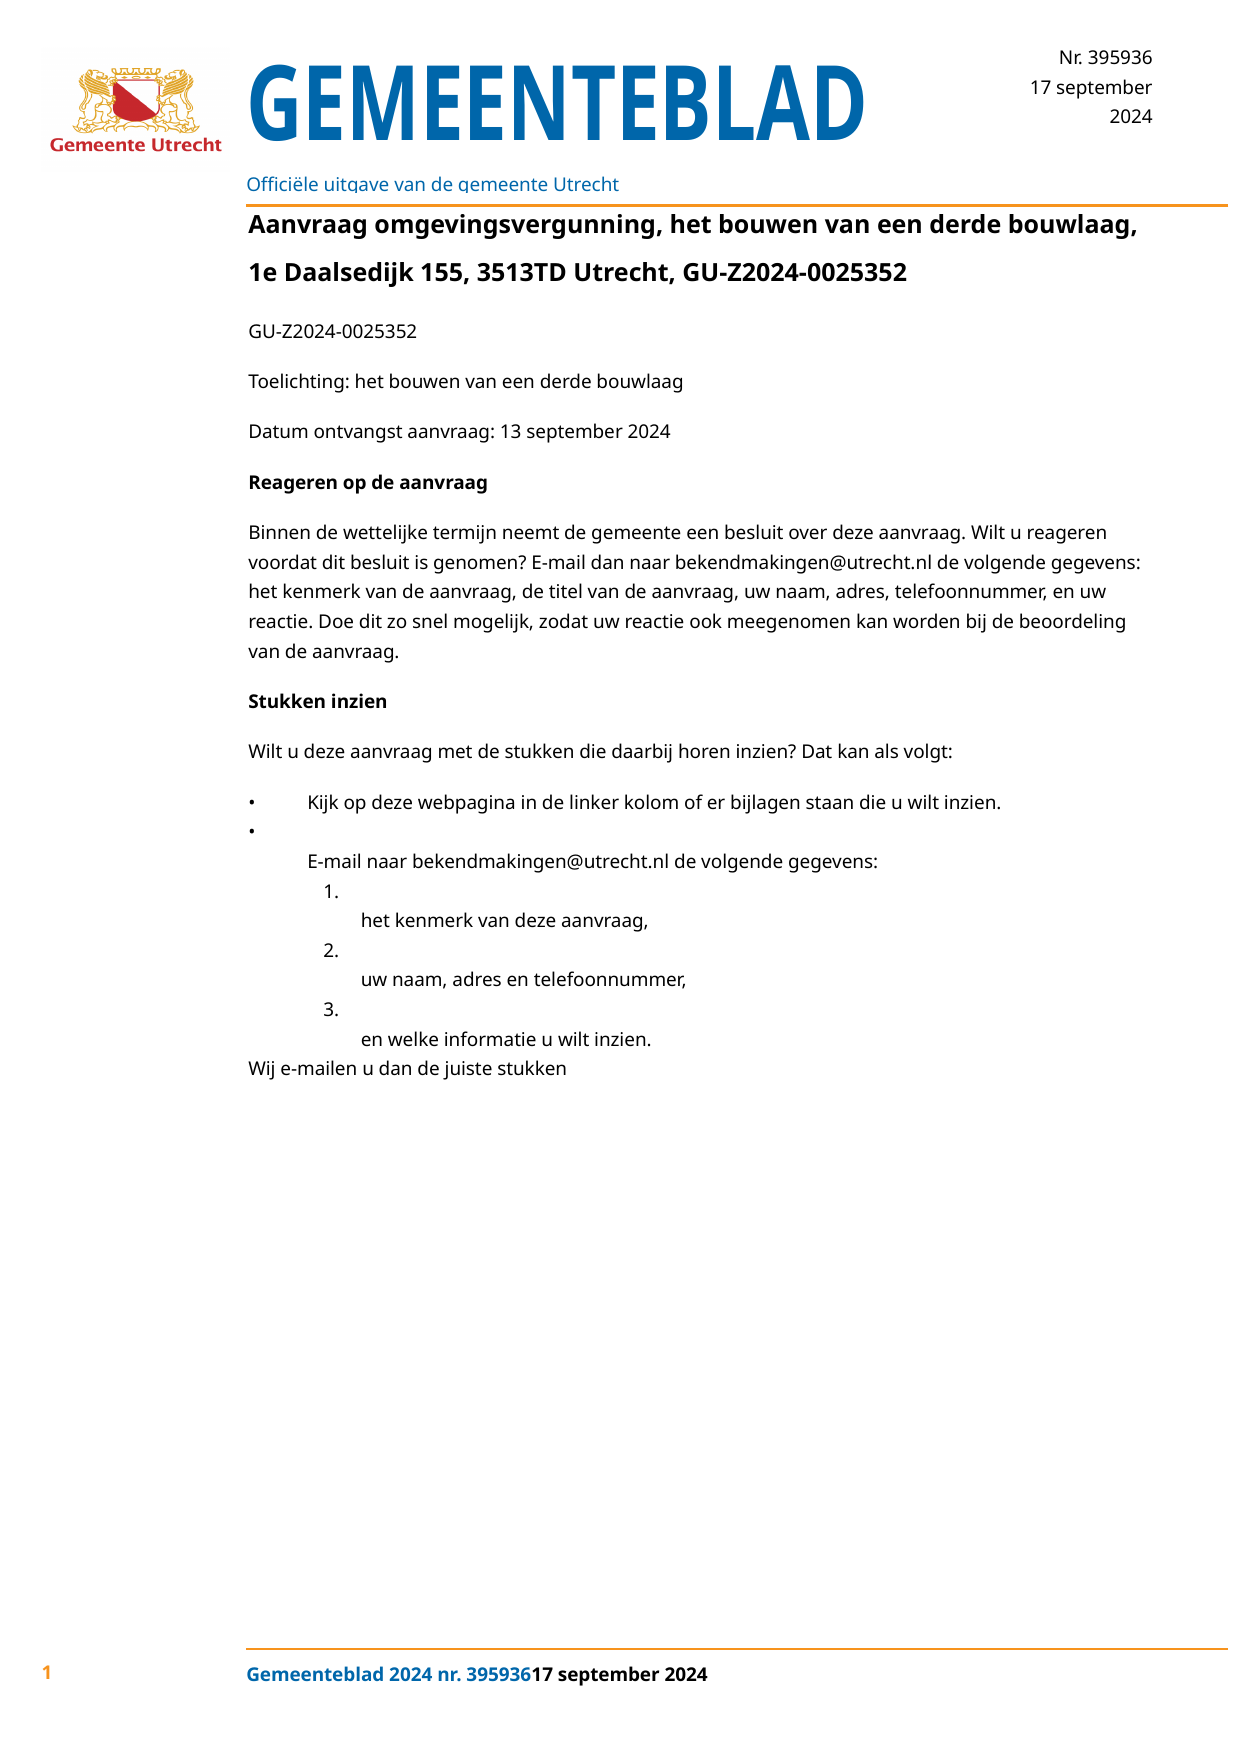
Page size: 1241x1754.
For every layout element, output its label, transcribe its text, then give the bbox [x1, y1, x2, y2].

list het kenmerk van deze aanvraag, [323, 907, 1152, 933]
text Wilt u deze aanvraag met de stukken die daarbij horen inzien? Dat kan als volgt: [248, 739, 1152, 764]
text Wij e-mailen u dan de juiste stukken [248, 1055, 1152, 1081]
text Aanvraag omgevingsvergunning, het bouwen van een derde bouwlaag, 1e Daalsedijk 155, 3513TD Utrecht, GU-Z2024-0025352 [248, 207, 1152, 288]
list uw naam, adres en telefoonnummer, [323, 967, 1152, 992]
list en welke informatie u wilt inzien. [323, 1026, 1152, 1052]
list E-mail naar bekendmakingen@utrecht.nl de volgende gegevens: [248, 848, 1152, 874]
text Stukken inzien [248, 688, 1152, 714]
list Kijk op deze webpagina in de linker kolom of er bijlagen staan die u wilt inzien. [248, 789, 1152, 815]
text Binnen de wettelijke termijn neemt de gemeente een besluit over deze aanvraag. Wilt u reageren voordat dit besluit is genomen? E-mail dan naar bekendmakingen@utrecht.nl de volgende gegevens: het kenmerk van de aanvraag, de titel van de aanvraag, uw naam, adres, telefoonnummer, en uw reactie. Doe dit zo snel mogelijk, zodat uw reactie ook meegenomen kan worden bij de beoordeling van de aanvraag. [248, 519, 1152, 664]
text Toelichting: het bouwen van een derde bouwlaag [248, 368, 1152, 394]
text GU-Z2024-0025352 [248, 318, 1152, 344]
text Reageren op de aanvraag [248, 469, 1152, 495]
picture [41, 47, 231, 172]
text Datum ontvangst aanvraag: 13 september 2024 [248, 419, 1152, 444]
